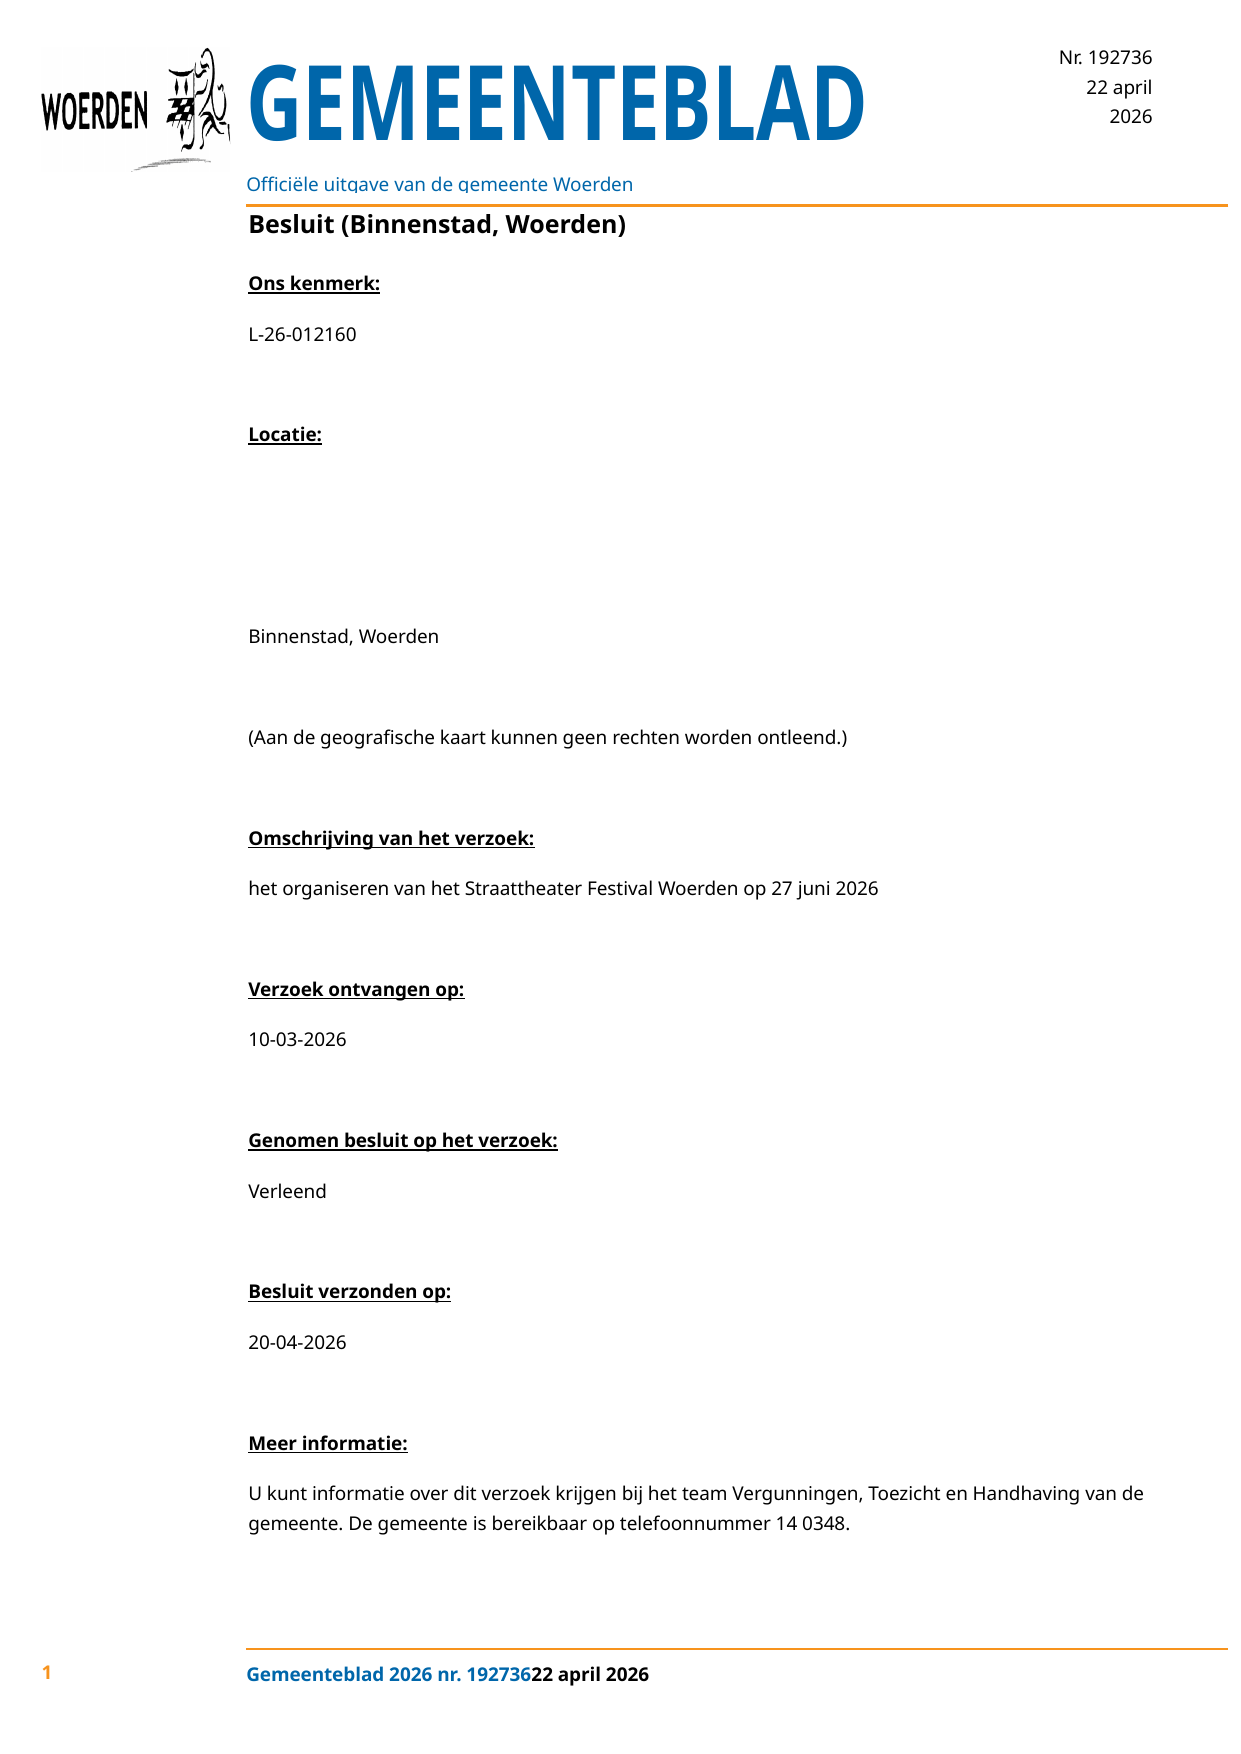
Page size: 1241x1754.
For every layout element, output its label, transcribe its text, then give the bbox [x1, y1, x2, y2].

text 20-04-2026 [248, 1329, 1152, 1355]
text Meer informatie: [248, 1430, 1152, 1456]
text Omschrijving van het verzoek: [248, 825, 1152, 851]
text L-26-012160 [248, 321, 1152, 346]
text (Aan de geografische kaart kunnen geen rechten worden ontleend.) [248, 724, 1152, 750]
text het organiseren van het Straattheater Festival Woerden op 27 juni 2026 [248, 875, 1152, 901]
text Besluit (Binnenstad, Woerden) [248, 207, 1152, 241]
text Besluit verzonden op: [248, 1279, 1152, 1304]
text Locatie: [248, 422, 1152, 447]
text Verzoek ontvangen op: [248, 976, 1152, 1002]
text Ons kenmerk: [248, 270, 1152, 296]
text Genomen besluit op het verzoek: [248, 1127, 1152, 1153]
picture [41, 47, 231, 172]
text U kunt informatie over dit verzoek krijgen bij het team Vergunningen, Toezicht en Handhaving van de gemeente. De gemeente is bereikbaar op telefoonnummer 14 0348. [248, 1480, 1152, 1536]
text 10-03-2026 [248, 1027, 1152, 1052]
text Verleend [248, 1178, 1152, 1203]
text Binnenstad, Woerden [248, 623, 1152, 649]
